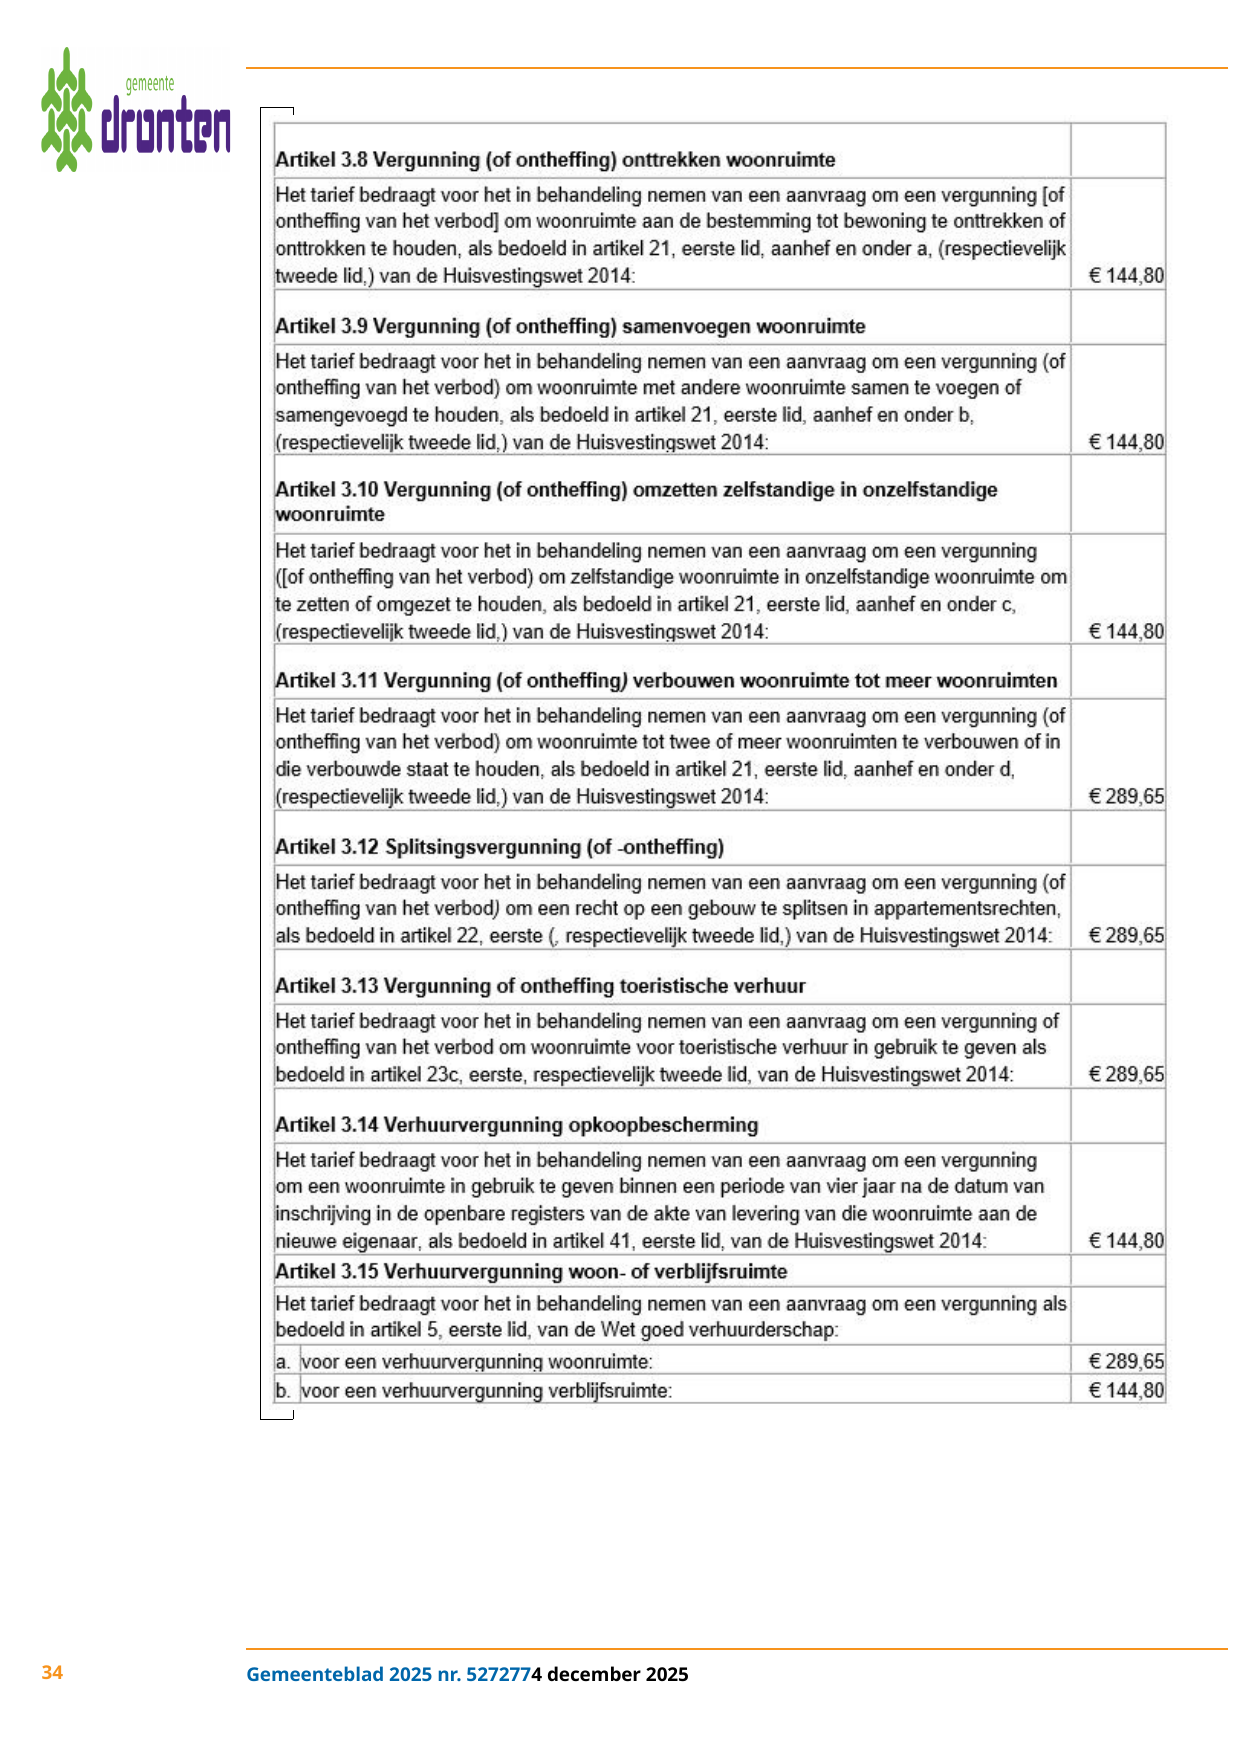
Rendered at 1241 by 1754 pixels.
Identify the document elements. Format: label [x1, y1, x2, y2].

picture [41, 47, 231, 172]
picture [268, 115, 1173, 1410]
